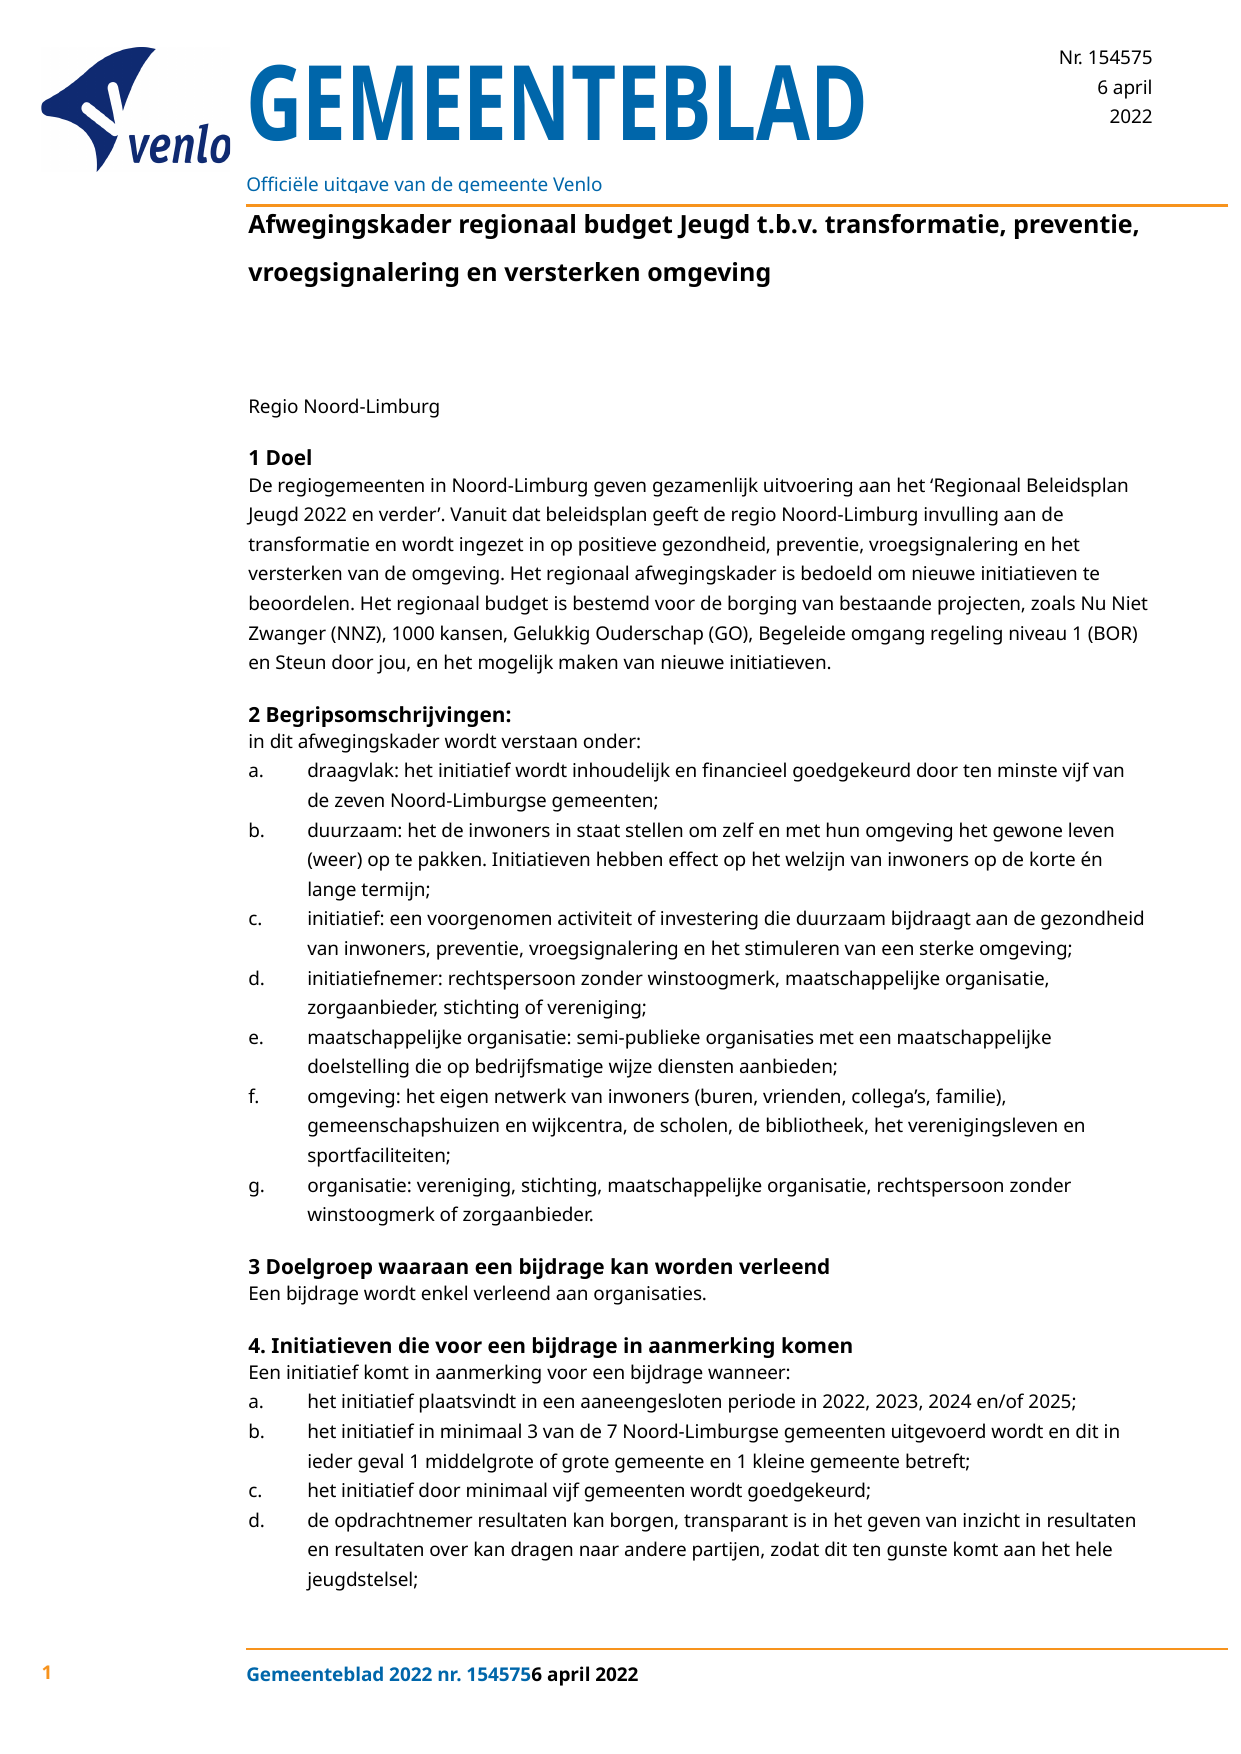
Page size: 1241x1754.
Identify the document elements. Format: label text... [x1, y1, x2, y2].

text Een bijdrage wordt enkel verleend aan organisaties. [248, 1280, 1152, 1306]
list omgeving: het eigen netwerk van inwoners (buren, vrienden, collega’s, familie), gemeenschapshuizen en wijkcentra, de scholen, de bibliotheek, het verenigingsleven en sportfaciliteiten; [248, 1083, 1152, 1168]
list duurzaam: het de inwoners in staat stellen om zelf en met hun omgeving het gewone leven (weer) op te pakken. Initiatieven hebben effect op het welzijn van inwoners op de korte én lange termijn; [248, 817, 1152, 902]
text 2 Begripsomschrijvingen: [248, 700, 1152, 728]
text De regiogemeenten in Noord-Limburg geven gezamenlijk uitvoering aan het ‘Regionaal Beleidsplan Jeugd 2022 en verder’. Vanuit dat beleidsplan geeft de regio Noord-Limburg invulling aan de transformatie en wordt ingezet in op positieve gezondheid, preventie, vroegsignalering en het versterken van de omgeving. Het regionaal afwegingskader is bedoeld om nieuwe initiatieven te beoordelen. Het regionaal budget is bestemd voor de borging van bestaande projecten, zoals Nu Niet Zwanger (NNZ), 1000 kansen, Gelukkig Ouderschap (GO), Begeleide omgang regeling niveau 1 (BOR) en Steun door jou, en het mogelijk maken van nieuwe initiatieven. [248, 472, 1152, 675]
list initiatiefnemer: rechtspersoon zonder winstoogmerk, maatschappelijke organisatie, zorgaanbieder, stichting of vereniging; [248, 965, 1152, 1020]
list het initiatief door minimaal vijf gemeenten wordt goedgekeurd; [248, 1477, 1152, 1503]
list maatschappelijke organisatie: semi-publieke organisaties met een maatschappelijke doelstelling die op bedrijfsmatige wijze diensten aanbieden; [248, 1024, 1152, 1079]
list draagvlak: het initiatief wordt inhoudelijk en financieel goedgekeurd door ten minste vijf van de zeven Noord-Limburgse gemeenten; [248, 758, 1152, 813]
text 3 Doelgroep waaraan een bijdrage kan worden verleend [248, 1252, 1152, 1280]
text Regio Noord-Limburg [248, 393, 1152, 419]
list organisatie: vereniging, stichting, maatschappelijke organisatie, rechtspersoon zonder winstoogmerk of zorgaanbieder. [248, 1172, 1152, 1227]
picture [41, 47, 231, 172]
text in dit afwegingskader wordt verstaan onder: [248, 728, 1152, 754]
text 4. Initiatieven die voor een bijdrage in aanmerking komen [248, 1331, 1152, 1359]
text Een initiatief komt in aanmerking voor een bijdrage wanneer: [248, 1359, 1152, 1385]
list het initiatief plaatsvindt in een aaneengesloten periode in 2022, 2023, 2024 en/of 2025; [248, 1389, 1152, 1414]
text 1 Doel [248, 443, 1152, 472]
list het initiatief in minimaal 3 van de 7 Noord-Limburgse gemeenten uitgevoerd wordt en dit in ieder geval 1 middelgrote of grote gemeente en 1 kleine gemeente betreft; [248, 1418, 1152, 1474]
list de opdrachtnemer resultaten kan borgen, transparant is in het geven van inzicht in resultaten en resultaten over kan dragen naar andere partijen, zodat dit ten gunste komt aan het hele jeugdstelsel; [248, 1507, 1152, 1592]
text Afwegingskader regionaal budget Jeugd t.b.v. transformatie, preventie, vroegsignalering en versterken omgeving [248, 207, 1152, 288]
list initiatief: een voorgenomen activiteit of investering die duurzaam bijdraagt aan de gezondheid van inwoners, preventie, vroegsignalering en het stimuleren van een sterke omgeving; [248, 906, 1152, 961]
